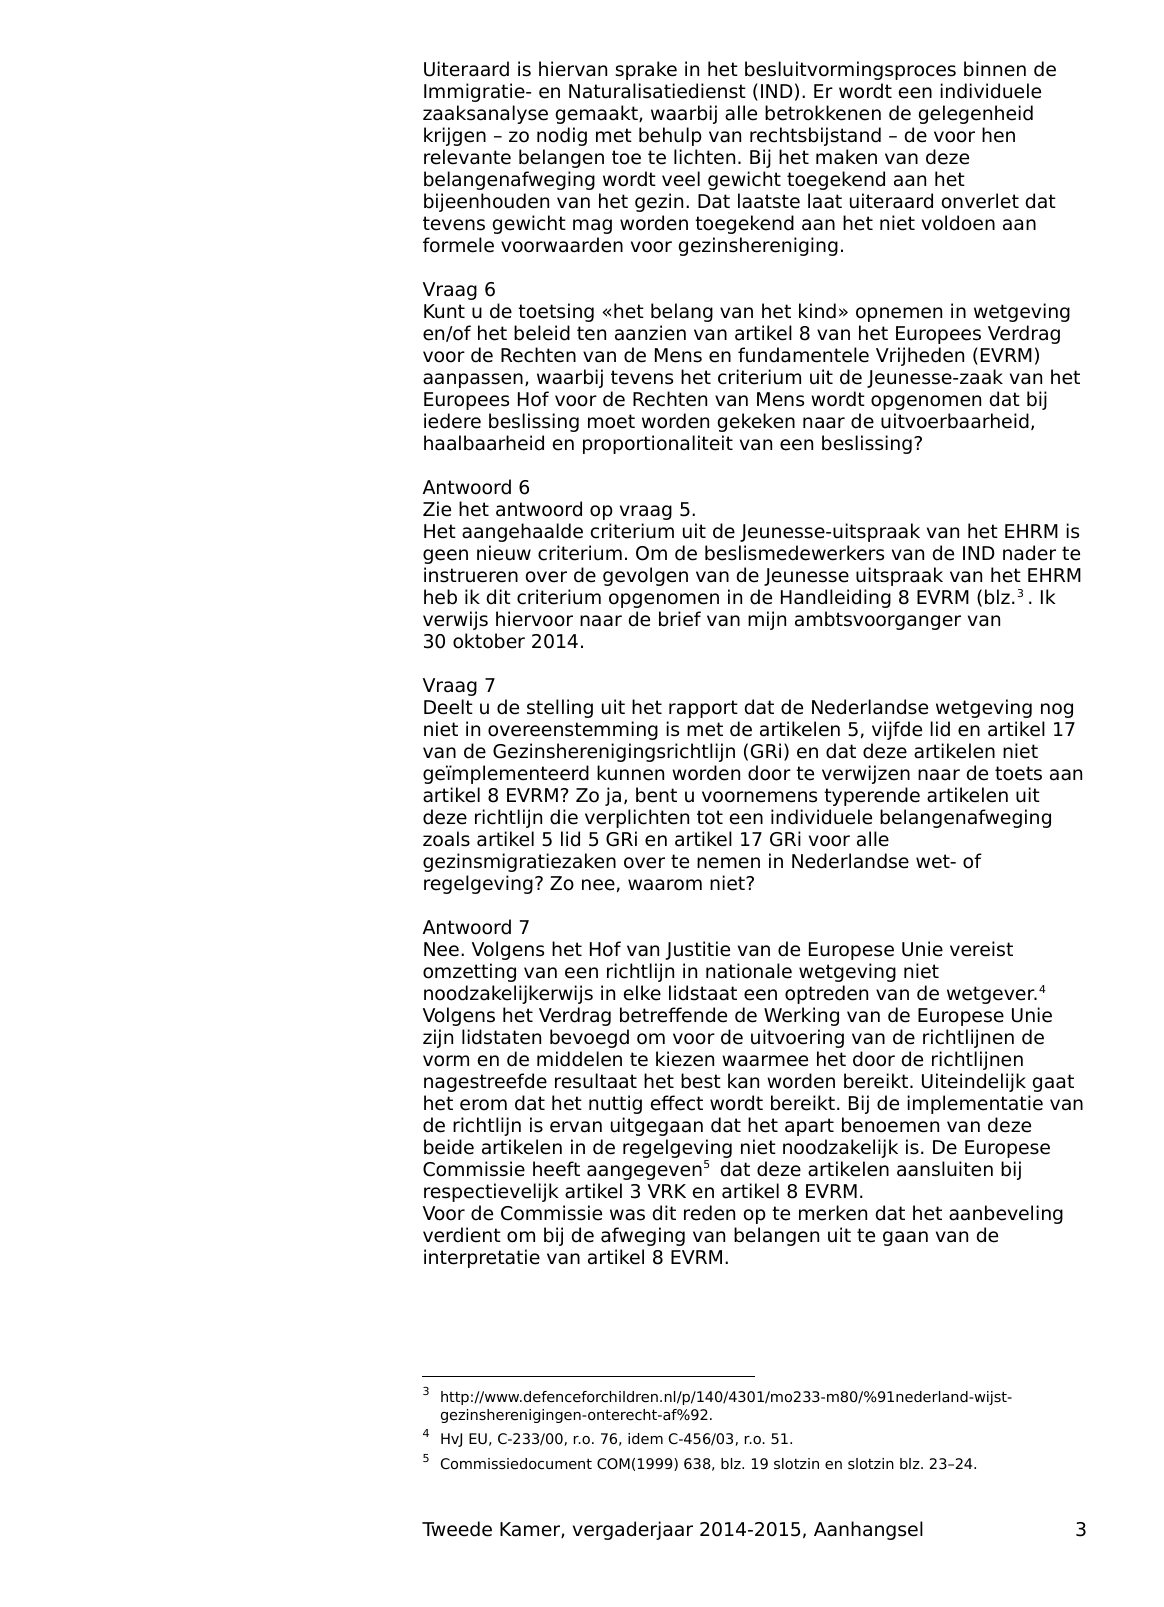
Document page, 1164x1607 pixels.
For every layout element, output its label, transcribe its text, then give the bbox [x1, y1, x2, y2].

text Deelt u de stelling uit het rapport dat de Nederlandse wetgeving nog niet in overeenstemming is met de artikelen 5, vijfde lid en artikel 17 van de Gezinsherenigingsrichtlijn (GRi) en dat deze artikelen niet geïmplementeerd kunnen worden door te verwijzen naar de toets aan artikel 8 EVRM? Zo ja, bent u voornemens typerende artikelen uit deze richtlijn die verplichten tot een individuele belangenafweging zoals artikel 5 lid 5 GRi en artikel 17 GRi voor alle gezinsmigratiezaken over te nemen in Nederlandse wet- of regelgeving? Zo nee, waarom niet? [422, 697, 1087, 895]
text Vraag 6 [422, 279, 1087, 301]
text Antwoord 7 [422, 917, 1087, 939]
text Voor de Commissie was dit reden op te merken dat het aanbeveling verdient om bij de afweging van belangen uit te gaan van de interpretatie van artikel 8 EVRM. [422, 1203, 1087, 1269]
text http://www.defenceforchildren.nl/p/140/4301/mo233-m80/%91nederland-wijst-gezinsherenigingen-onterecht-af%92. [422, 1385, 1087, 1424]
text HvJ EU, C-233/00, r.o. 76, idem C-456/03, r.o. 51. [422, 1427, 1087, 1449]
text Kunt u de toetsing «het belang van het kind» opnemen in wetgeving en/of het beleid ten aanzien van artikel 8 van het Europees Verdrag voor de Rechten van de Mens en fundamentele Vrijheden (EVRM) aanpassen, waarbij tevens het criterium uit de Jeunesse-zaak van het Europees Hof voor de Rechten van Mens wordt opgenomen dat bij iedere beslissing moet worden gekeken naar de uitvoerbaarheid, haalbaarheid en proportionaliteit van een beslissing? [422, 301, 1087, 455]
text Antwoord 6 [422, 477, 1087, 499]
text Commissiedocument COM(1999) 638, blz. 19 slotzin en slotzin blz. 23–24. [422, 1452, 1087, 1474]
text Het aangehaalde criterium uit de Jeunesse-uitspraak van het EHRM is geen nieuw criterium. Om de beslismedewerkers van de IND nader te instrueren over de gevolgen van de Jeunesse uitspraak van het EHRM heb ik dit criterium opgenomen in de Handleiding 8 EVRM (blz.. Ik verwijs hiervoor naar de brief van mijn ambtsvoorganger van 30 oktober 2014. [422, 521, 1087, 653]
text Vraag 7 [422, 675, 1087, 697]
text Uiteraard is hiervan sprake in het besluitvormingsproces binnen de Immigratie- en Naturalisatiedienst (IND). Er wordt een individuele zaaksanalyse gemaakt, waarbij alle betrokkenen de gelegenheid krijgen – zo nodig met behulp van rechtsbijstand – de voor hen relevante belangen toe te lichten. Bij het maken van deze belangenafweging wordt veel gewicht toegekend aan het bijeenhouden van het gezin. Dat laatste laat uiteraard onverlet dat tevens gewicht mag worden toegekend aan het niet voldoen aan formele voorwaarden voor gezinshereniging. [422, 59, 1087, 257]
text Nee. Volgens het Hof van Justitie van de Europese Unie vereist omzetting van een richtlijn in nationale wetgeving niet noodzakelijkerwijs in elke lidstaat een optreden van de wetgever. Volgens het Verdrag betreffende de Werking van de Europese Unie zijn lidstaten bevoegd om voor de uitvoering van de richtlijnen de vorm en de middelen te kiezen waarmee het door de richtlijnen nagestreefde resultaat het best kan worden bereikt. Uiteindelijk gaat het erom dat het nuttig effect wordt bereikt. Bij de implementatie van de richtlijn is ervan uitgegaan dat het apart benoemen van deze beide artikelen in de regelgeving niet noodzakelijk is. De Europese Commissie heeft aangegeven dat deze artikelen aansluiten bij respectievelijk artikel 3 VRK en artikel 8 EVRM. [422, 939, 1087, 1203]
text Zie het antwoord op vraag 5. [422, 499, 1087, 521]
